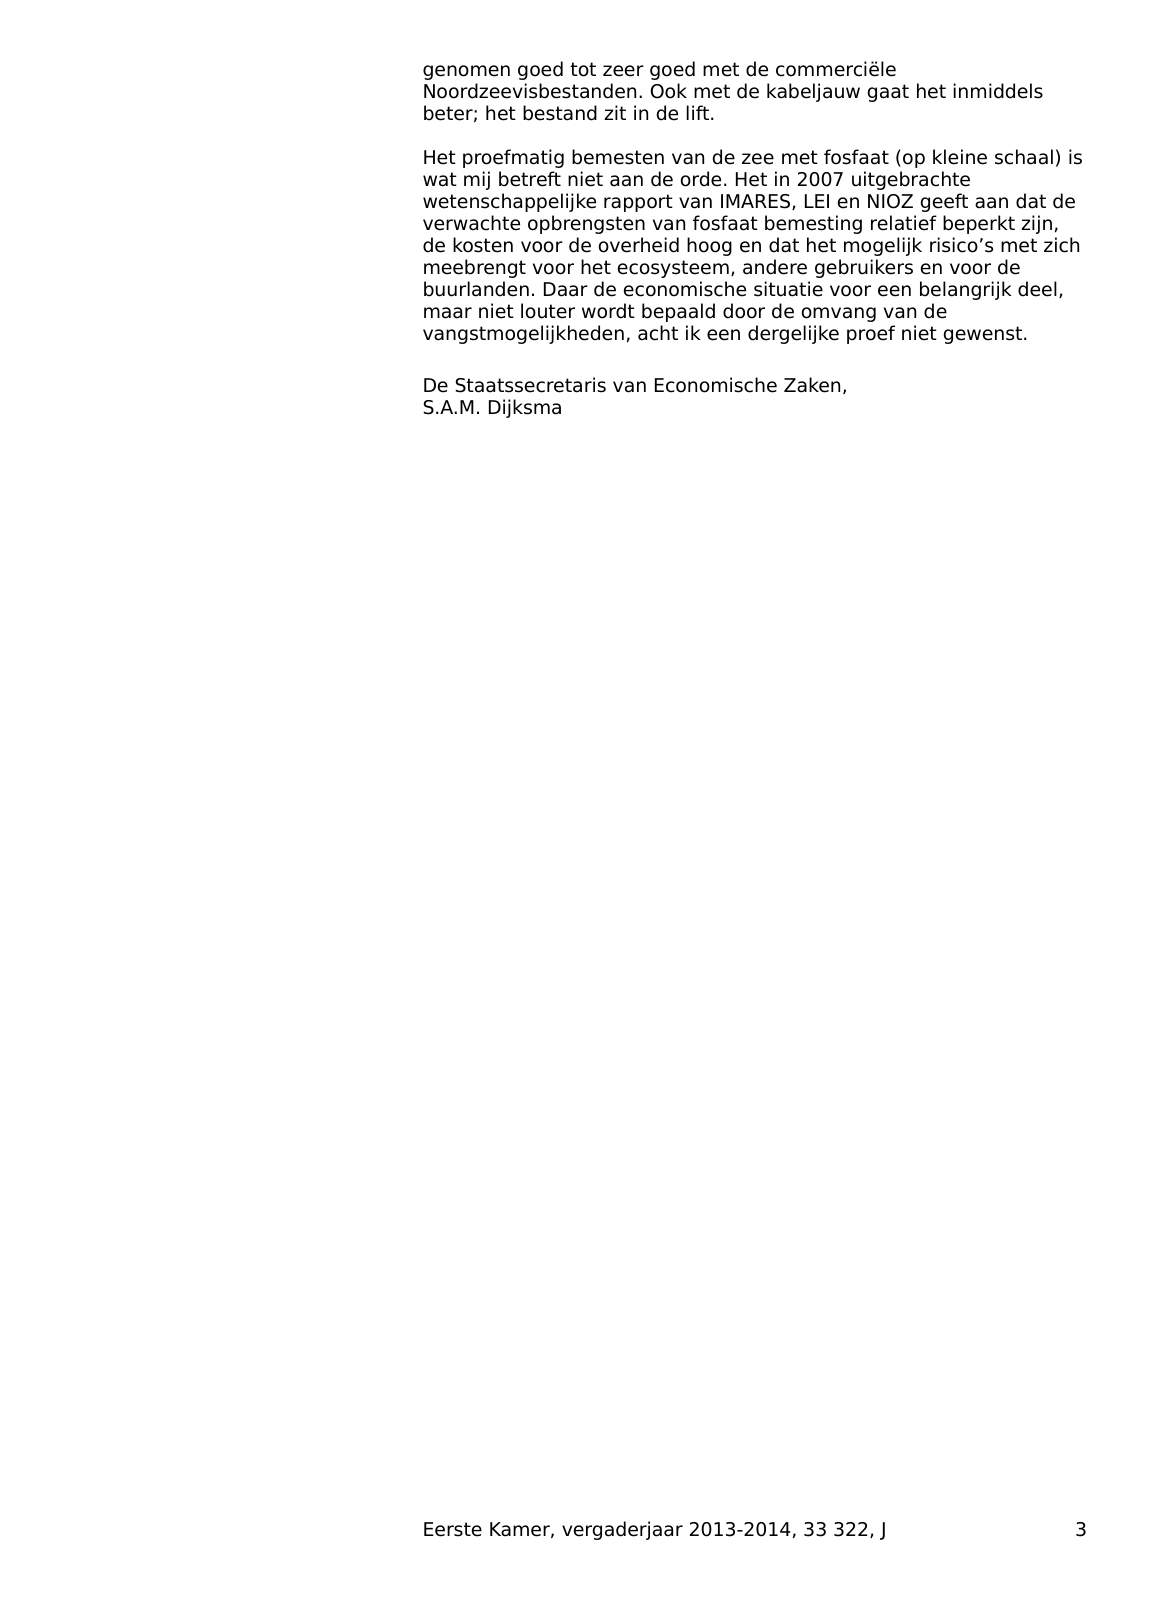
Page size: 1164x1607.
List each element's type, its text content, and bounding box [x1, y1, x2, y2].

text De Staatssecretaris van Economische Zaken, S.A.M. Dijksma [422, 375, 1087, 419]
text Het proefmatig bemesten van de zee met fosfaat (op kleine schaal) is wat mij betreft niet aan de orde. Het in 2007 uitgebrachte wetenschappelijke rapport van IMARES, LEI en NIOZ geeft aan dat de verwachte opbrengsten van fosfaat bemesting relatief beperkt zijn, de kosten voor de overheid hoog en dat het mogelijk risico’s met zich meebrengt voor het ecosysteem, andere gebruikers en voor de buurlanden. Daar de economische situatie voor een belangrijk deel, maar niet louter wordt bepaald door de omvang van de vangstmogelijkheden, acht ik een dergelijke proef niet gewenst. [422, 147, 1087, 345]
text genomen goed tot zeer goed met de commerciële Noordzeevisbestanden. Ook met de kabeljauw gaat het inmiddels beter; het bestand zit in de lift. [422, 59, 1087, 125]
